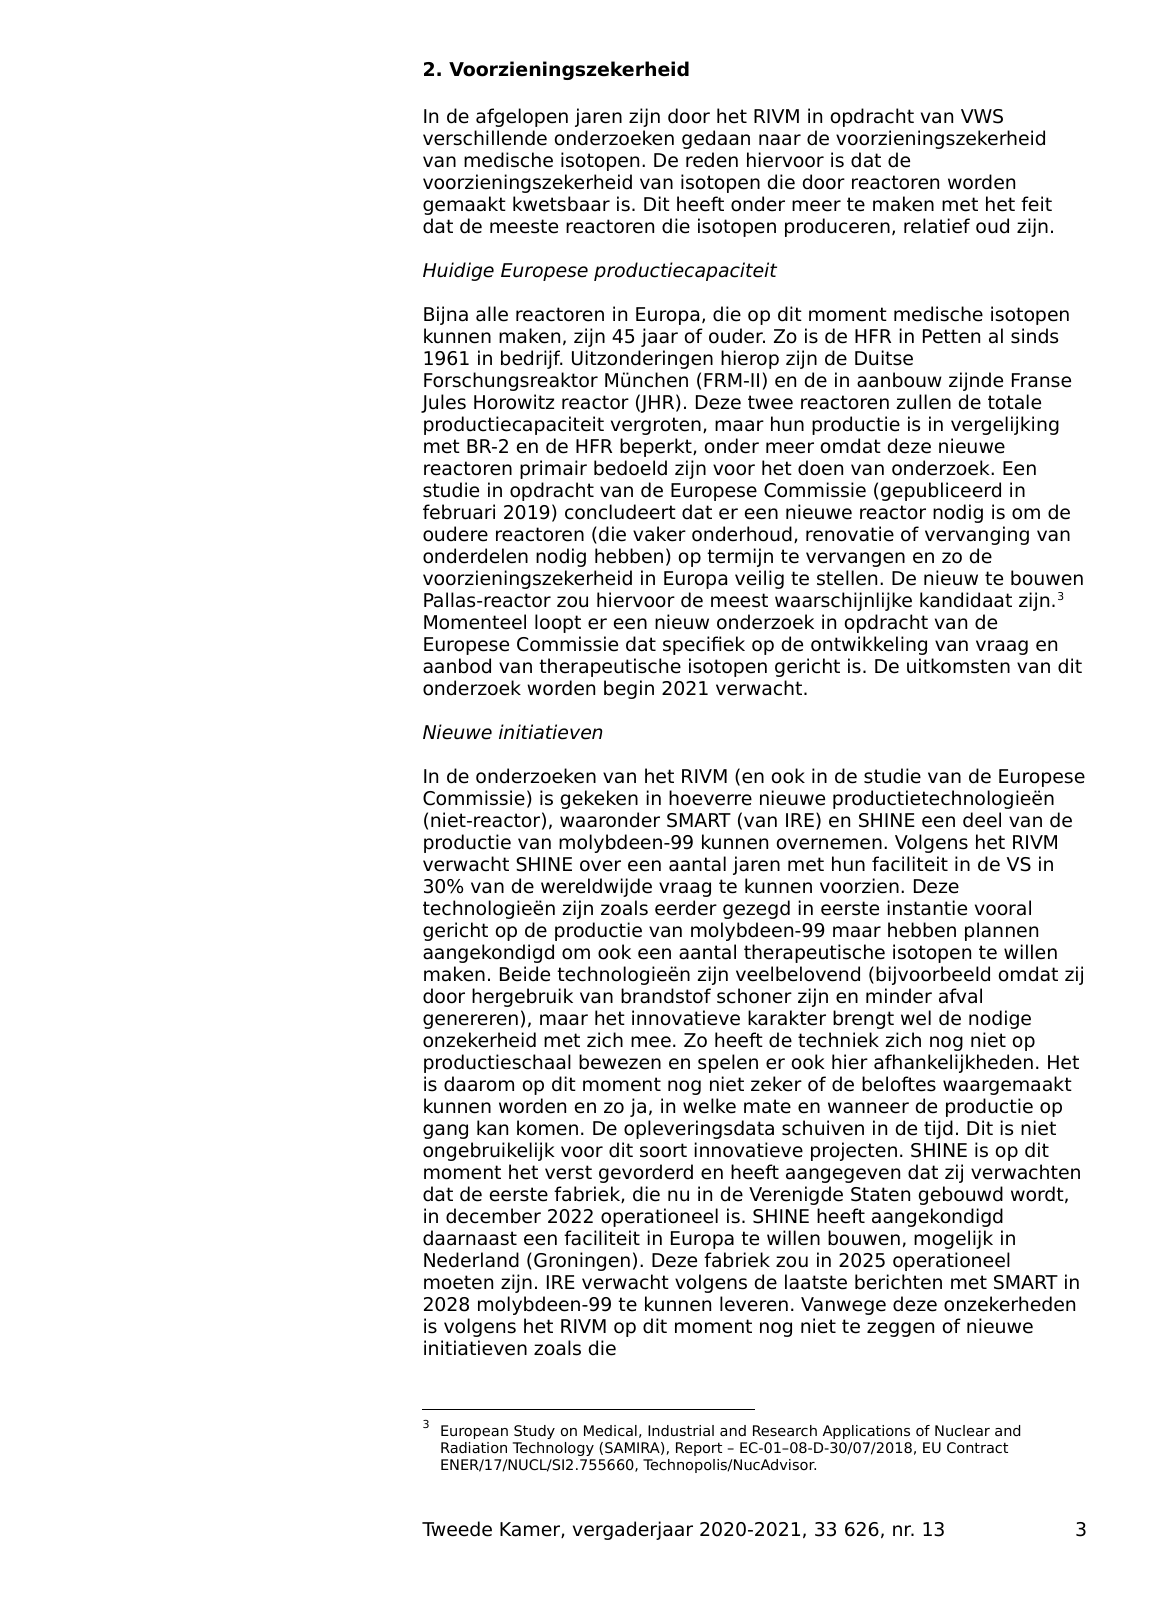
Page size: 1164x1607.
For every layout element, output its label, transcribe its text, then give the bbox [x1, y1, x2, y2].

text In de afgelopen jaren zijn door het RIVM in opdracht van VWS verschillende onderzoeken gedaan naar de voorzieningszekerheid van medische isotopen. De reden hiervoor is dat de voorzieningszekerheid van isotopen die door reactoren worden gemaakt kwetsbaar is. Dit heeft onder meer te maken met het feit dat de meeste reactoren die isotopen produceren, relatief oud zijn. [422, 106, 1087, 238]
text European Study on Medical, Industrial and Research Applications of Nuclear and Radiation Technology (SAMIRA), Report – EC-01–08-D-30/07/2018, EU Contract ENER/17/NUCL/SI2.755660, Technopolis/NucAdvisor. [422, 1418, 1087, 1474]
subtitle Huidige Europese productiecapaciteit [422, 260, 1087, 282]
text Bijna alle reactoren in Europa, die op dit moment medische isotopen kunnen maken, zijn 45 jaar of ouder. Zo is de HFR in Petten al sinds 1961 in bedrijf. Uitzonderingen hierop zijn de Duitse Forschungsreaktor München (FRM-II) en de in aanbouw zijnde Franse Jules Horowitz reactor (JHR). Deze twee reactoren zullen de totale productiecapaciteit vergroten, maar hun productie is in vergelijking met BR-2 en de HFR beperkt, onder meer omdat deze nieuwe reactoren primair bedoeld zijn voor het doen van onderzoek. Een studie in opdracht van de Europese Commissie (gepubliceerd in februari 2019) concludeert dat er een nieuwe reactor nodig is om de oudere reactoren (die vaker onderhoud, renovatie of vervanging van onderdelen nodig hebben) op termijn te vervangen en zo de voorzieningszekerheid in Europa veilig te stellen. De nieuw te bouwen Pallas-reactor zou hiervoor de meest waarschijnlijke kandidaat zijn. Momenteel loopt er een nieuw onderzoek in opdracht van de Europese Commissie dat specifiek op de ontwikkeling van vraag en aanbod van therapeutische isotopen gericht is. De uitkomsten van dit onderzoek worden begin 2021 verwacht. [422, 304, 1087, 700]
subtitle Nieuwe initiatieven [422, 722, 1087, 744]
subtitle 2. Voorzieningszekerheid [422, 59, 1087, 81]
text In de onderzoeken van het RIVM (en ook in de studie van de Europese Commissie) is gekeken in hoeverre nieuwe productietechnologieën (niet-reactor), waaronder SMART (van IRE) en SHINE een deel van de productie van molybdeen-99 kunnen overnemen. Volgens het RIVM verwacht SHINE over een aantal jaren met hun faciliteit in de VS in 30% van de wereldwijde vraag te kunnen voorzien. Deze technologieën zijn zoals eerder gezegd in eerste instantie vooral gericht op de productie van molybdeen-99 maar hebben plannen aangekondigd om ook een aantal therapeutische isotopen te willen maken. Beide technologieën zijn veelbelovend (bijvoorbeeld omdat zij door hergebruik van brandstof schoner zijn en minder afval genereren), maar het innovatieve karakter brengt wel de nodige onzekerheid met zich mee. Zo heeft de techniek zich nog niet op productieschaal bewezen en spelen er ook hier afhankelijkheden. Het is daarom op dit moment nog niet zeker of de beloftes waargemaakt kunnen worden en zo ja, in welke mate en wanneer de productie op gang kan komen. De opleveringsdata schuiven in de tijd. Dit is niet ongebruikelijk voor dit soort innovatieve projecten. SHINE is op dit moment het verst gevorderd en heeft aangegeven dat zij verwachten dat de eerste fabriek, die nu in de Verenigde Staten gebouwd wordt, in december 2022 operationeel is. SHINE heeft aangekondigd daarnaast een faciliteit in Europa te willen bouwen, mogelijk in Nederland (Groningen). Deze fabriek zou in 2025 operationeel moeten zijn. IRE verwacht volgens de laatste berichten met SMART in 2028 molybdeen-99 te kunnen leveren. Vanwege deze onzekerheden is volgens het RIVM op dit moment nog niet te zeggen of nieuwe initiatieven zoals die [422, 766, 1087, 1360]
